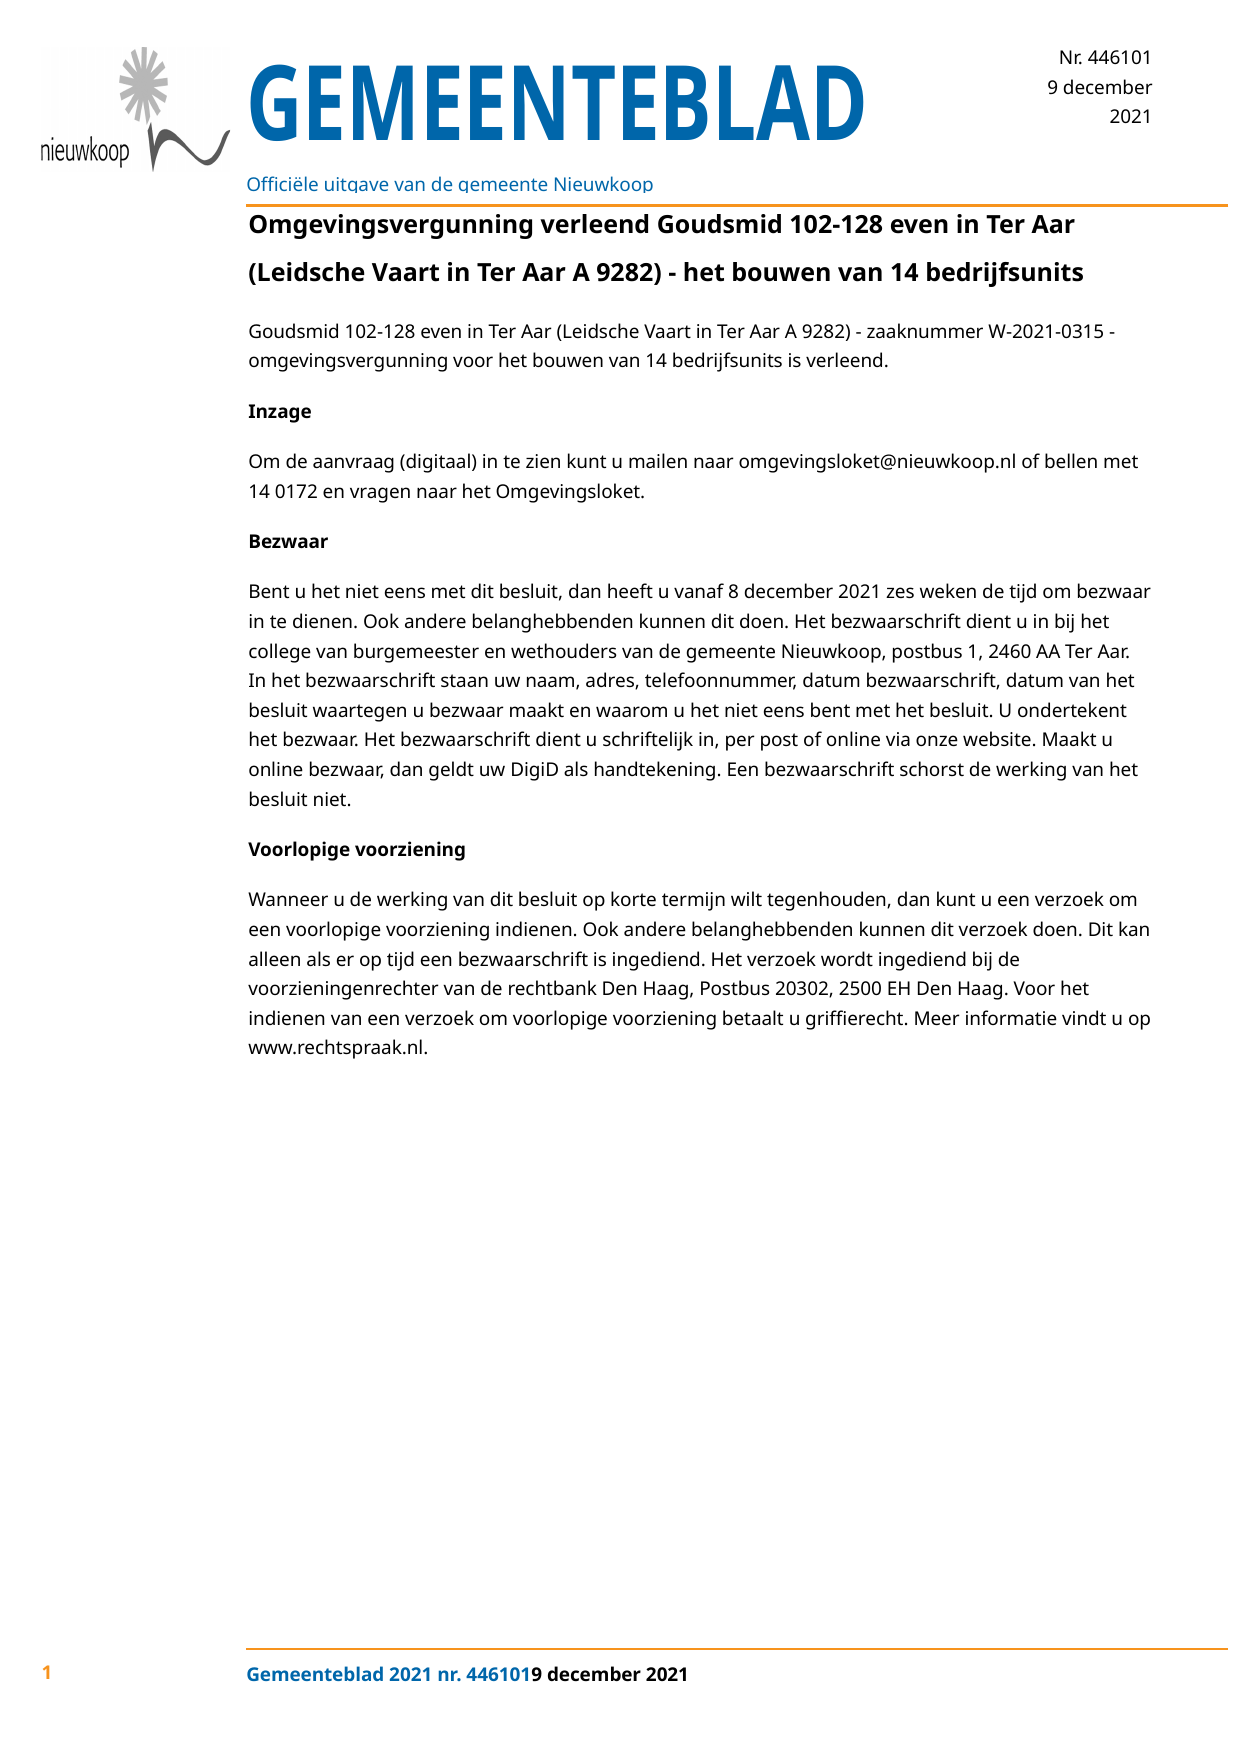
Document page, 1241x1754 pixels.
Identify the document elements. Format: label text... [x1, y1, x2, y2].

text Wanneer u de werking van dit besluit op korte termijn wilt tegenhouden, dan kunt u een verzoek om een voorlopige voorziening indienen. Ook andere belanghebbenden kunnen dit verzoek doen. Dit kan alleen als er op tijd een bezwaarschrift is ingediend. Het verzoek wordt ingediend bij de voorzieningenrechter van de rechtbank Den Haag, Postbus 20302, 2500 EH Den Haag. Voor het indienen van een verzoek om voorlopige voorziening betaalt u griffierecht. Meer informatie vindt u op www.rechtspraak.nl. [248, 887, 1152, 1060]
text Bezwaar [248, 528, 1152, 554]
text Voorlopige voorziening [248, 836, 1152, 862]
picture [41, 47, 231, 172]
text Bent u het niet eens met dit besluit, dan heeft u vanaf 8 december 2021 zes weken de tijd om bezwaar in te dienen. Ook andere belanghebbenden kunnen dit doen. Het bezwaarschrift dient u in bij het college van burgemeester en wethouders van de gemeente Nieuwkoop, postbus 1, 2460 AA Ter Aar. In het bezwaarschrift staan uw naam, adres, telefoonnummer, datum bezwaarschrift, datum van het besluit waartegen u bezwaar maakt en waarom u het niet eens bent met het besluit. U ondertekent het bezwaar. Het bezwaarschrift dient u schriftelijk in, per post of online via onze website. Maakt u online bezwaar, dan geldt uw DigiD als handtekening. Een bezwaarschrift schorst de werking van het besluit niet. [248, 579, 1152, 812]
text Omgevingsvergunning verleend Goudsmid 102-128 even in Ter Aar (Leidsche Vaart in Ter Aar A 9282) - het bouwen van 14 bedrijfsunits [248, 207, 1152, 288]
text Inzage [248, 398, 1152, 424]
text Om de aanvraag (digitaal) in te zien kunt u mailen naar omgevingsloket@nieuwkoop.nl of bellen met 14 0172 en vragen naar het Omgevingsloket. [248, 448, 1152, 504]
text Goudsmid 102-128 even in Ter Aar (Leidsche Vaart in Ter Aar A 9282) - zaaknummer W-2021-0315 - omgevingsvergunning voor het bouwen van 14 bedrijfsunits is verleend. [248, 318, 1152, 373]
